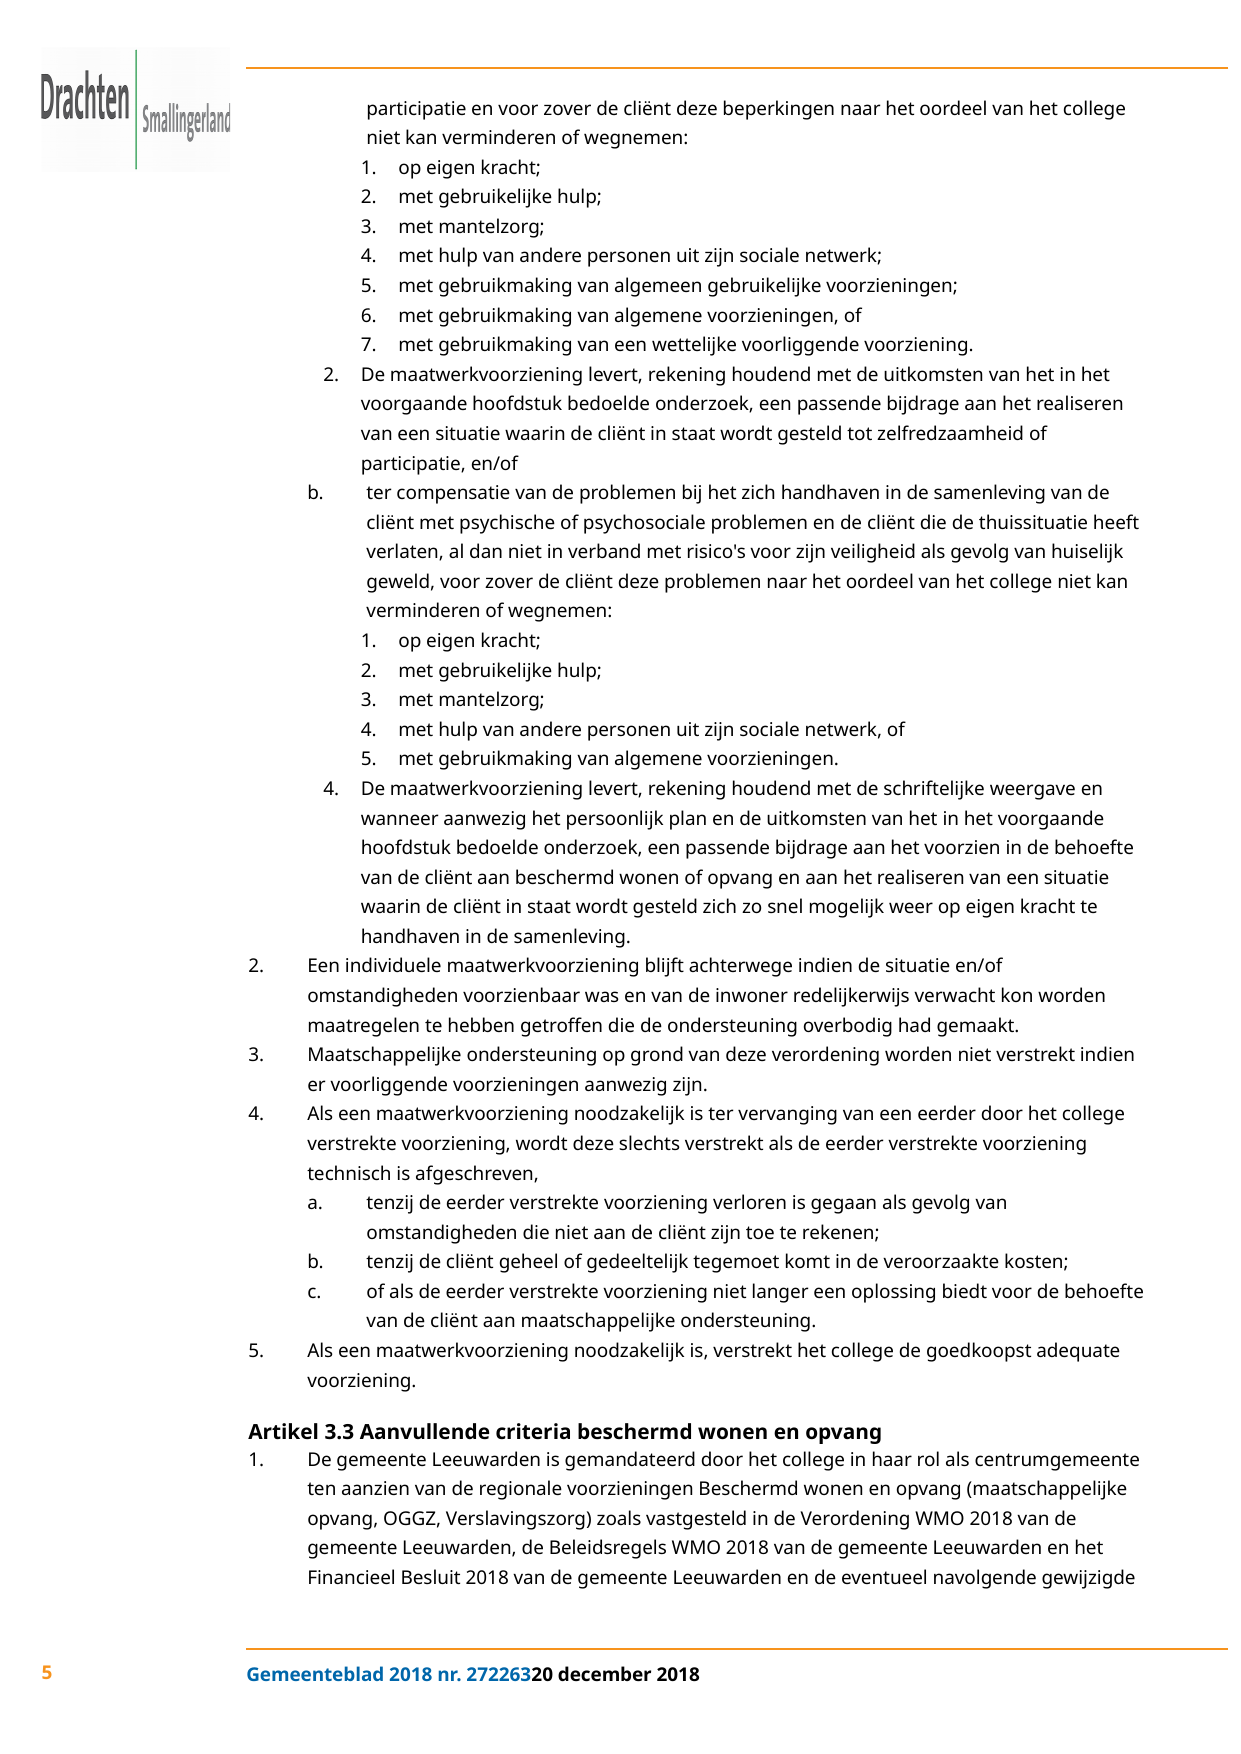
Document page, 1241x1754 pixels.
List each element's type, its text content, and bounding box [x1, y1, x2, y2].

list of als de eerder verstrekte voorziening niet langer een oplossing biedt voor de behoefte van de cliënt aan maatschappelijke ondersteuning. [307, 1278, 1152, 1333]
list De maatwerkvoorziening levert, rekening houdend met de uitkomsten van het in het voorgaande hoofdstuk bedoelde onderzoek, een passende bijdrage aan het realiseren van een situatie waarin de cliënt in staat wordt gesteld tot zelfredzaamheid of participatie, en/of [323, 361, 1152, 476]
list met mantelzorg; [361, 686, 1152, 712]
list Als een maatwerkvoorziening noodzakelijk is, verstrekt het college de goedkoopst adequate voorziening. [248, 1337, 1152, 1393]
list met hulp van andere personen uit zijn sociale netwerk, of [361, 716, 1152, 742]
picture [41, 47, 231, 172]
list De gemeente Leeuwarden is gemandateerd door het college in haar rol als centrumgemeente ten aanzien van de regionale voorzieningen Beschermd wonen en opvang (maatschappelijke opvang, OGGZ, Verslavingszorg) zoals vastgesteld in de Verordening WMO 2018 van de gemeente Leeuwarden, de Beleidsregels WMO 2018 van de gemeente Leeuwarden en het Financieel Besluit 2018 van de gemeente Leeuwarden en de eventueel navolgende gewijzigde [248, 1446, 1152, 1590]
list met gebruikmaking van algemene voorzieningen, of [361, 302, 1152, 328]
list op eigen kracht; [361, 627, 1152, 653]
list Maatschappelijke ondersteuning op grond van deze verordening worden niet verstrekt indien er voorliggende voorzieningen aanwezig zijn. [248, 1041, 1152, 1097]
list met hulp van andere personen uit zijn sociale netwerk; [361, 243, 1152, 268]
list tenzij de cliënt geheel of gedeeltelijk tegemoet komt in de veroorzaakte kosten; [307, 1248, 1152, 1274]
list Als een maatwerkvoorziening noodzakelijk is ter vervanging van een eerder door het college verstrekte voorziening, wordt deze slechts verstrekt als de eerder verstrekte voorziening technisch is afgeschreven, [248, 1101, 1152, 1186]
list Een individuele maatwerkvoorziening blijft achterwege indien de situatie en/of omstandigheden voorzienbaar was en van de inwoner redelijkerwijs verwacht kon worden maatregelen te hebben getroffen die de ondersteuning overbodig had gemaakt. [248, 953, 1152, 1038]
list met mantelzorg; [361, 213, 1152, 239]
list met gebruikmaking van een wettelijke voorliggende voorziening. [361, 331, 1152, 357]
list met gebruikelijke hulp; [361, 657, 1152, 683]
list met gebruikelijke hulp; [361, 183, 1152, 209]
list met gebruikmaking van algemeen gebruikelijke voorzieningen; [361, 272, 1152, 298]
list met gebruikmaking van algemene voorzieningen. [361, 746, 1152, 771]
text Artikel 3.3 Aanvullende criteria beschermd wonen en opvang [248, 1417, 1152, 1446]
list De maatwerkvoorziening levert, rekening houdend met de schriftelijke weergave en wanneer aanwezig het persoonlijk plan en de uitkomsten van het in het voorgaande hoofdstuk bedoelde onderzoek, een passende bijdrage aan het voorzien in de behoefte van de cliënt aan beschermd wonen of opvang en aan het realiseren van een situatie waarin de cliënt in staat wordt gesteld zich zo snel mogelijk weer op eigen kracht te handhaven in de samenleving. [323, 775, 1152, 949]
list op eigen kracht; [361, 154, 1152, 180]
list ter compensatie van de problemen bij het zich handhaven in de samenleving van de cliënt met psychische of psychosociale problemen en de cliënt die de thuissituatie heeft verlaten, al dan niet in verband met risico's voor zijn veiligheid als gevolg van huiselijk geweld, voor zover de cliënt deze problemen naar het oordeel van het college niet kan verminderen of wegnemen: [307, 479, 1152, 623]
list tenzij de eerder verstrekte voorziening verloren is gegaan als gevolg van omstandigheden die niet aan de cliënt zijn toe te rekenen; [307, 1189, 1152, 1245]
list participatie en voor zover de cliënt deze beperkingen naar het oordeel van het college niet kan verminderen of wegnemen: [307, 95, 1152, 150]
